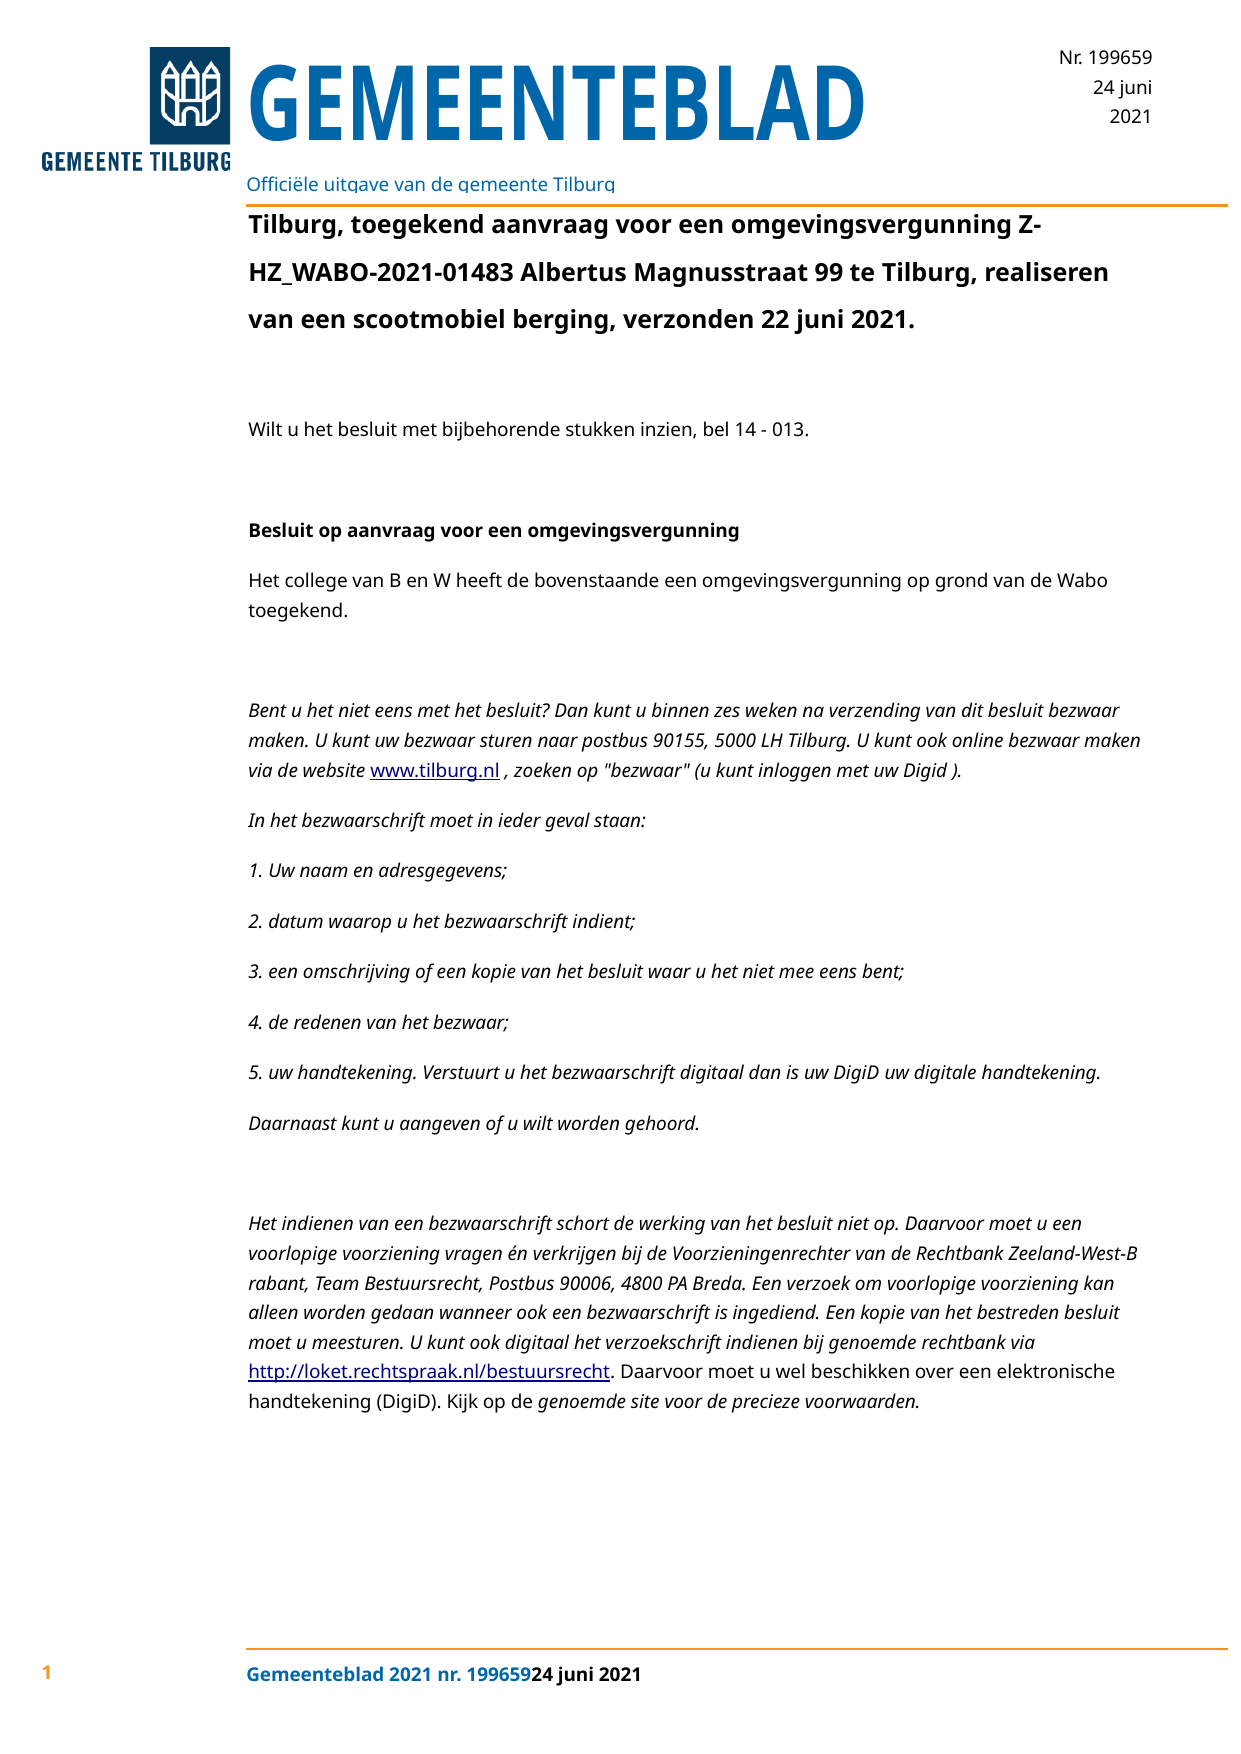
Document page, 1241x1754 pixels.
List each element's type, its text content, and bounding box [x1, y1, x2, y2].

picture [41, 47, 231, 172]
text Wilt u het besluit met bijbehorende stukken inzien, bel 14 - 013. [248, 416, 1152, 442]
text 1. Uw naam en adresgegevens; [248, 858, 1152, 883]
text Daarnaast kunt u aangeven of u wilt worden gehoord. [248, 1110, 1152, 1135]
text 2. datum waarop u het bezwaarschrift indient; [248, 908, 1152, 934]
text 3. een omschrijving of een kopie van het besluit waar u het niet mee eens bent; [248, 958, 1152, 984]
text Bent u het niet eens met het besluit? Dan kunt u binnen zes weken na verzending van dit besluit bezwaar maken. U kunt uw bezwaar sturen naar postbus 90155, 5000 LH Tilburg. U kunt ook online bezwaar maken via de website www.tilburg.nl , zoeken op "bezwaar" (u kunt inloggen met uw Digid ). [248, 698, 1152, 782]
text Besluit op aanvraag voor een omgevingsvergunning [248, 517, 1152, 542]
text Tilburg, toegekend aanvraag voor een omgevingsvergunning Z-HZ_WABO-2021-01483 Albertus Magnusstraat 99 te Tilburg, realiseren van een scootmobiel berging, verzonden 22 juni 2021. [248, 207, 1152, 336]
text Het college van B en W heeft de bovenstaande een omgevingsvergunning op grond van de Wabo toegekend. [248, 567, 1152, 622]
text In het bezwaarschrift moet in ieder geval staan: [248, 807, 1152, 833]
text 5. uw handtekening. Verstuurt u het bezwaarschrift digitaal dan is uw DigiD uw digitale handtekening. [248, 1059, 1152, 1085]
text 4. de redenen van het bezwaar; [248, 1009, 1152, 1034]
text Het indienen van een bezwaarschrift schort de werking van het besluit niet op. Daarvoor moet u een voorlopige voorziening vragen én verkrijgen bij de Voorzieningenrechter van de Rechtbank Zeeland-West-B rabant, Team Bestuursrecht, Postbus 90006, 4800 PA Breda. Een verzoek om voorlopige voorziening kan alleen worden gedaan wanneer ook een bezwaarschrift is ingediend. Een kopie van het bestreden besluit moet u meesturen. U kunt ook digitaal het verzoekschrift indienen bij genoemde rechtbank via http://loket.rechtspraak.nl/bestuursrecht. Daarvoor moet u wel beschikken over een elektronische handtekening (DigiD). Kijk op de genoemde site voor de precieze voorwaarden. [248, 1211, 1152, 1414]
